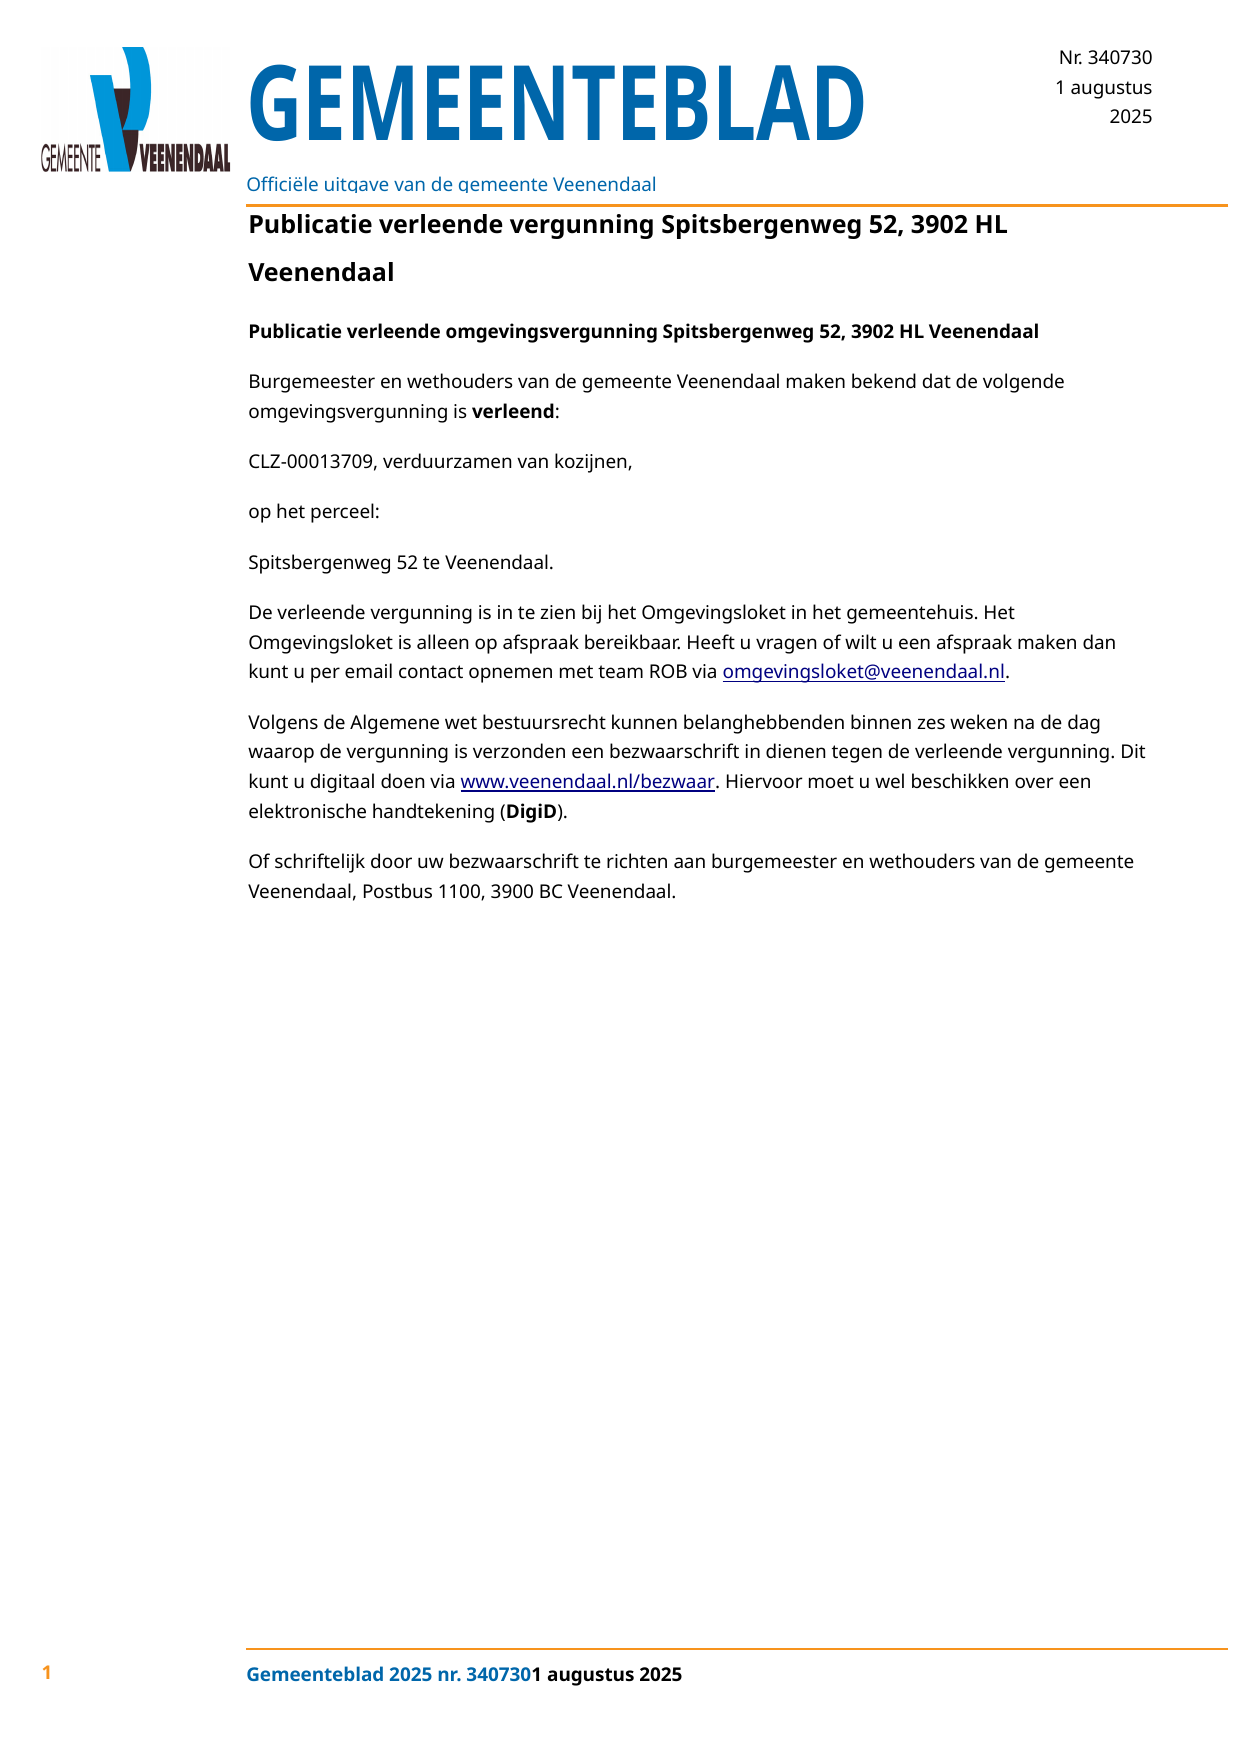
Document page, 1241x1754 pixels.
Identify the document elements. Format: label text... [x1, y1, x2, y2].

picture [123, 47, 231, 172]
text Publicatie verleende omgevingsvergunning Spitsbergenweg 52, 3902 HL Veenendaal [248, 318, 1152, 344]
text Burgemeester en wethouders van de gemeente Veenendaal maken bekend dat de volgende omgevingsvergunning is verleend: [248, 368, 1152, 424]
text Volgens de Algemene wet bestuursrecht kunnen belanghebbenden binnen zes weken na de dag waarop de vergunning is verzonden een bezwaarschrift in dienen tegen de verleende vergunning. Dit kunt u digitaal doen via www.veenendaal.nl/bezwaar. Hiervoor moet u wel beschikken over een elektronische handtekening (DigiD). [248, 709, 1152, 824]
picture [41, 47, 130, 172]
text Publicatie verleende vergunning Spitsbergenweg 52, 3902 HL Veenendaal [248, 207, 1152, 288]
text Spitsbergenweg 52 te Veenendaal. [248, 549, 1152, 575]
text CLZ-00013709, verduurzamen van kozijnen, [248, 448, 1152, 474]
text op het perceel: [248, 499, 1152, 524]
text Of schriftelijk door uw bezwaarschrift te richten aan burgemeester en wethouders van de gemeente Veenendaal, Postbus 1100, 3900 BC Veenendaal. [248, 848, 1152, 904]
text De verleende vergunning is in te zien bij het Omgevingsloket in het gemeentehuis. Het Omgevingsloket is alleen op afspraak bereikbaar. Heeft u vragen of wilt u een afspraak maken dan kunt u per email contact opnemen met team ROB via omgevingsloket@veenendaal.nl. [248, 599, 1152, 684]
